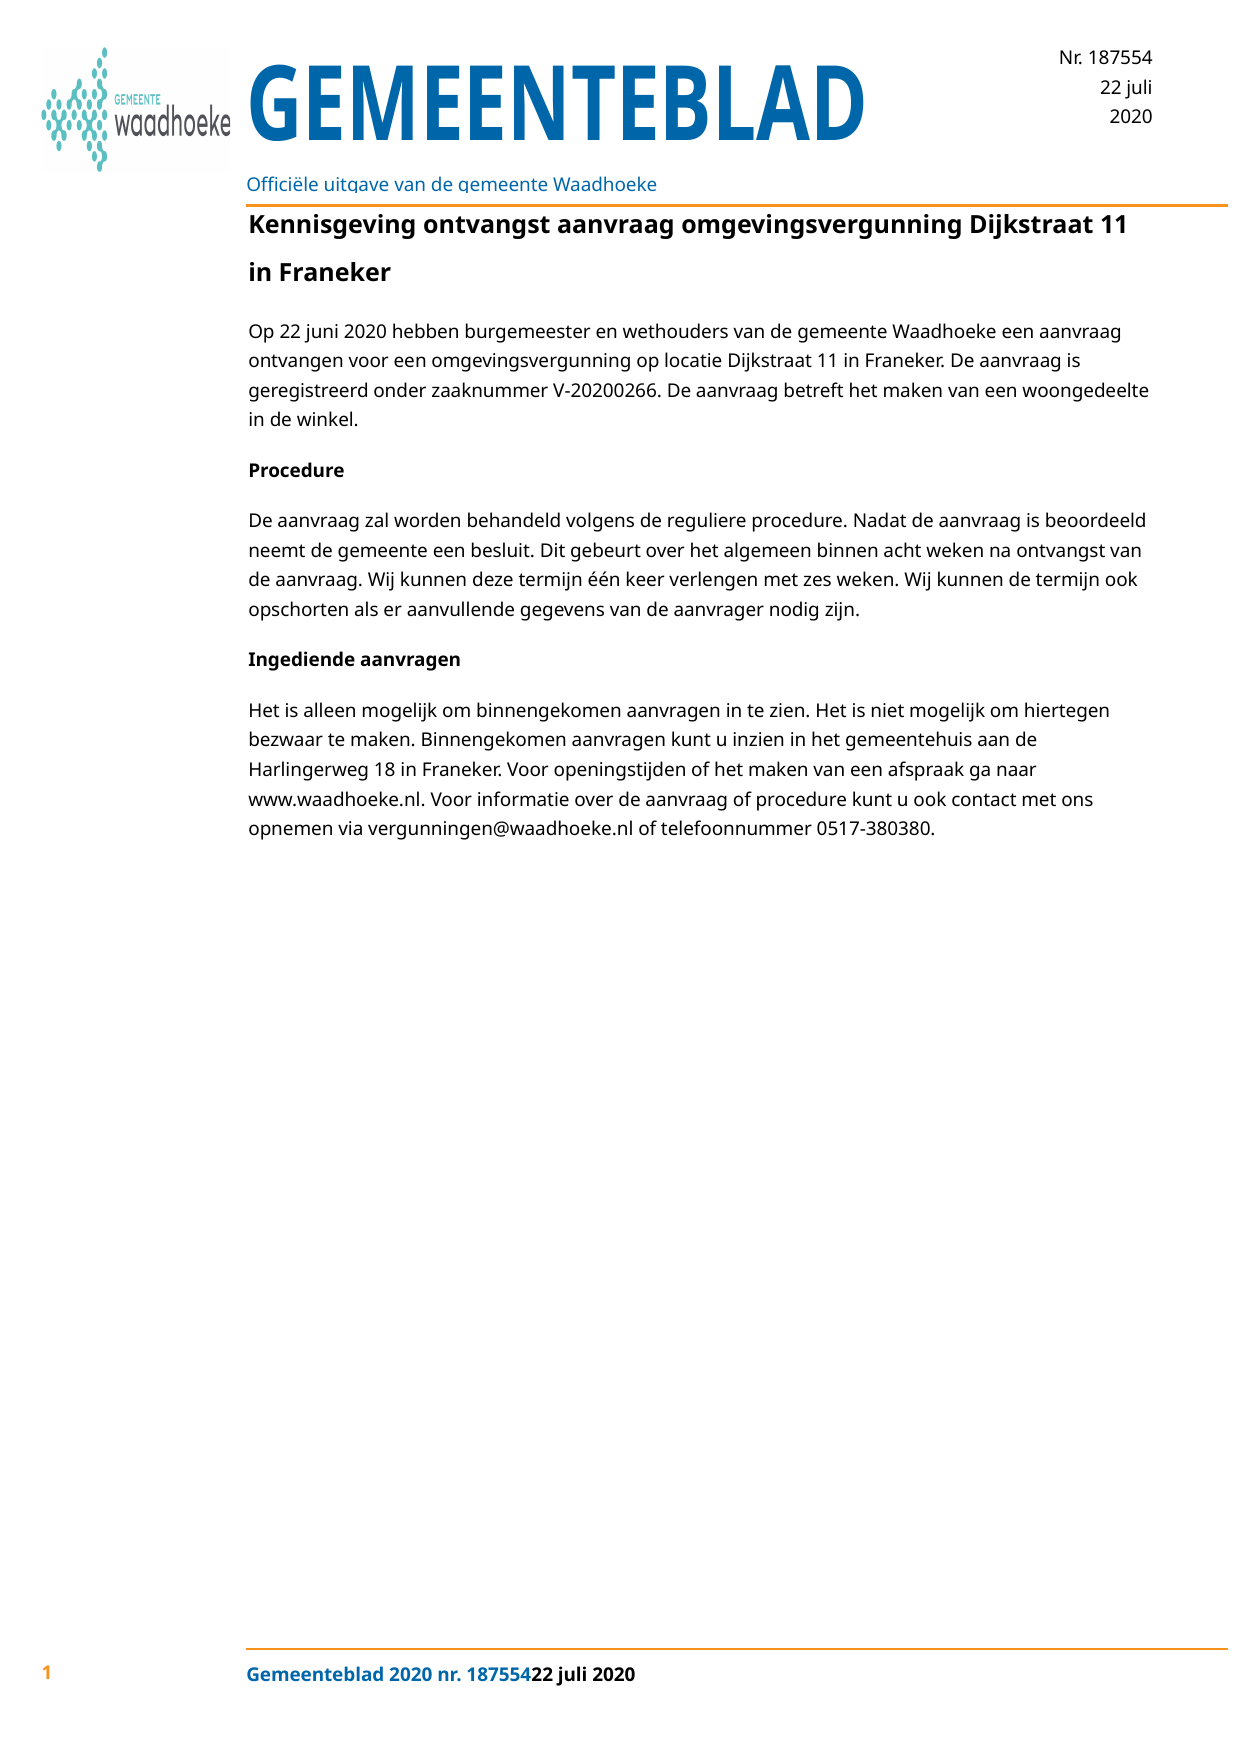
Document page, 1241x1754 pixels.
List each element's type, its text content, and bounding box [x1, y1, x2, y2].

text De aanvraag zal worden behandeld volgens de reguliere procedure. Nadat de aanvraag is beoordeeld neemt de gemeente een besluit. Dit gebeurt over het algemeen binnen acht weken na ontvangst van de aanvraag. Wij kunnen deze termijn één keer verlengen met zes weken. Wij kunnen de termijn ook opschorten als er aanvullende gegevens van de aanvrager nodig zijn. [248, 507, 1152, 622]
text Het is alleen mogelijk om binnengekomen aanvragen in te zien. Het is niet mogelijk om hiertegen bezwaar te maken. Binnengekomen aanvragen kunt u inzien in het gemeentehuis aan de Harlingerweg 18 in Franeker. Voor openingstijden of het maken van een afspraak ga naar www.waadhoeke.nl. Voor informatie over de aanvraag of procedure kunt u ook contact met ons opnemen via vergunningen@waadhoeke.nl of telefoonnummer 0517-380380. [248, 697, 1152, 841]
text Procedure [248, 457, 1152, 483]
text Kennisgeving ontvangst aanvraag omgevingsvergunning Dijkstraat 11 in Franeker [248, 207, 1152, 288]
picture [41, 47, 231, 172]
text Ingediende aanvragen [248, 647, 1152, 672]
text Op 22 juni 2020 hebben burgemeester en wethouders van de gemeente Waadhoeke een aanvraag ontvangen voor een omgevingsvergunning op locatie Dijkstraat 11 in Franeker. De aanvraag is geregistreerd onder zaaknummer V-20200266. De aanvraag betreft het maken van een woongedeelte in de winkel. [248, 318, 1152, 432]
